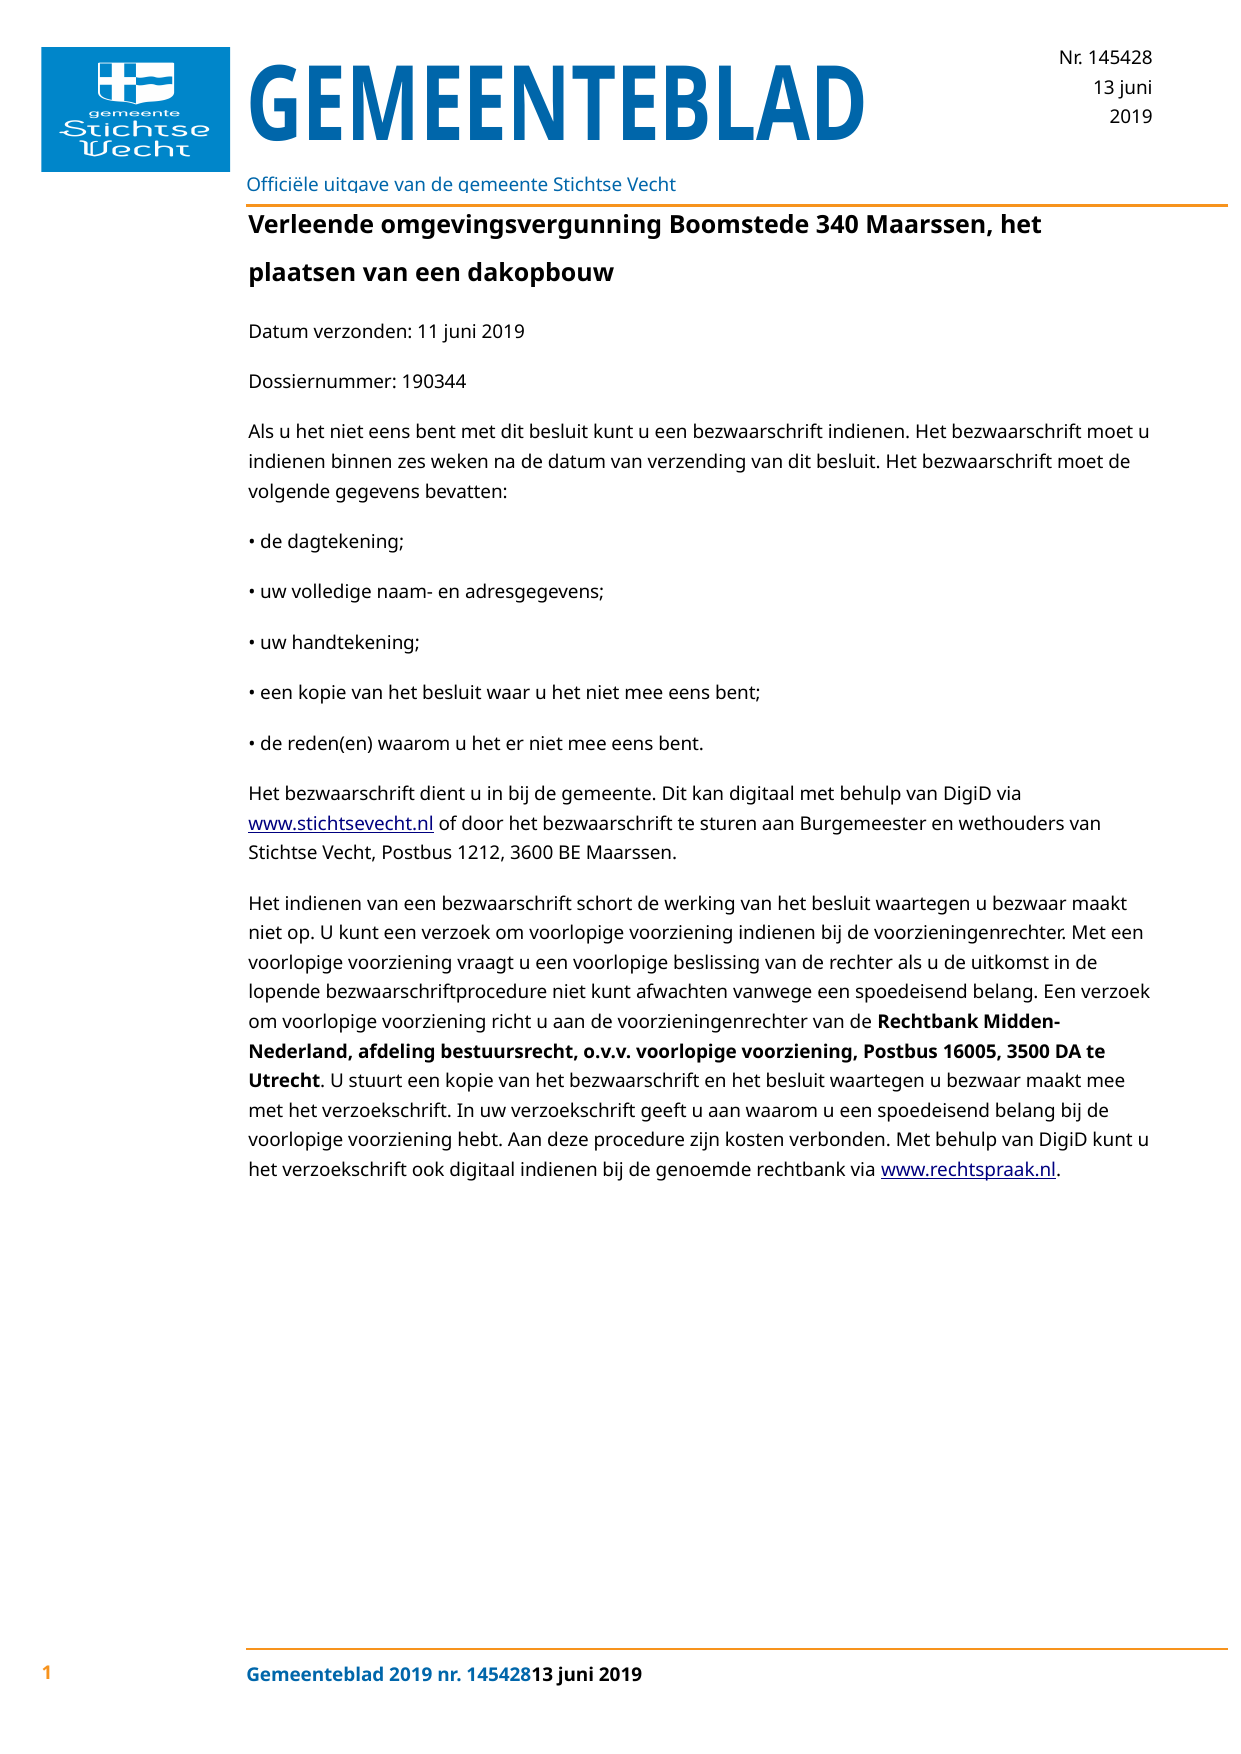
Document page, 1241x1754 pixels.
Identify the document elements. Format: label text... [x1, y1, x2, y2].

text Als u het niet eens bent met dit besluit kunt u een bezwaarschrift indienen. Het bezwaarschrift moet u indienen binnen zes weken na de datum van verzending van dit besluit. Het bezwaarschrift moet de volgende gegevens bevatten: [248, 419, 1152, 504]
text • de reden(en) waarom u het er niet mee eens bent. [248, 730, 1152, 756]
picture [137, 63, 174, 103]
text Dossiernummer: 190344 [248, 368, 1152, 394]
text Datum verzonden: 11 juni 2019 [248, 318, 1152, 344]
text • een kopie van het besluit waar u het niet mee eens bent; [248, 679, 1152, 705]
text Het bezwaarschrift dient u in bij de gemeente. Dit kan digitaal met behulp van DigiD via www.stichtsevecht.nl of door het bezwaarschrift te sturen aan Burgemeester en wethouders van Stichtse Vecht, Postbus 1212, 3600 BE Maarssen. [248, 780, 1152, 865]
text Verleende omgevingsvergunning Boomstede 340 Maarssen, het plaatsen van een dakopbouw [248, 207, 1152, 288]
text • uw volledige naam- en adresgegevens; [248, 579, 1152, 604]
text • uw handtekening; [248, 629, 1152, 655]
picture [99, 63, 135, 101]
text • de dagtekening; [248, 528, 1152, 554]
text Het indienen van een bezwaarschrift schort de werking van het besluit waartegen u bezwaar maakt niet op. U kunt een verzoek om voorlopige voorziening indienen bij de voorzieningenrechter. Met een voorlopige voorziening vraagt u een voorlopige beslissing van de rechter als u de uitkomst in de lopende bezwaarschriftprocedure niet kunt afwachten vanwege een spoedeisend belang. Een verzoek om voorlopige voorziening richt u aan de voorzieningenrechter van de Rechtbank Midden-Nederland, afdeling bestuursrecht, o.v.v. voorlopige voorziening, Postbus 16005, 3500 DA te Utrecht. U stuurt een kopie van het bezwaarschrift en het besluit waartegen u bezwaar maakt mee met het verzoekschrift. In uw verzoekschrift geeft u aan waarom u een spoedeisend belang bij de voorlopige voorziening hebt. Aan deze procedure zijn kosten verbonden. Met behulp van DigiD kunt u het verzoekschrift ook digitaal indienen bij de genoemde rechtbank via www.rechtspraak.nl. [248, 890, 1152, 1182]
